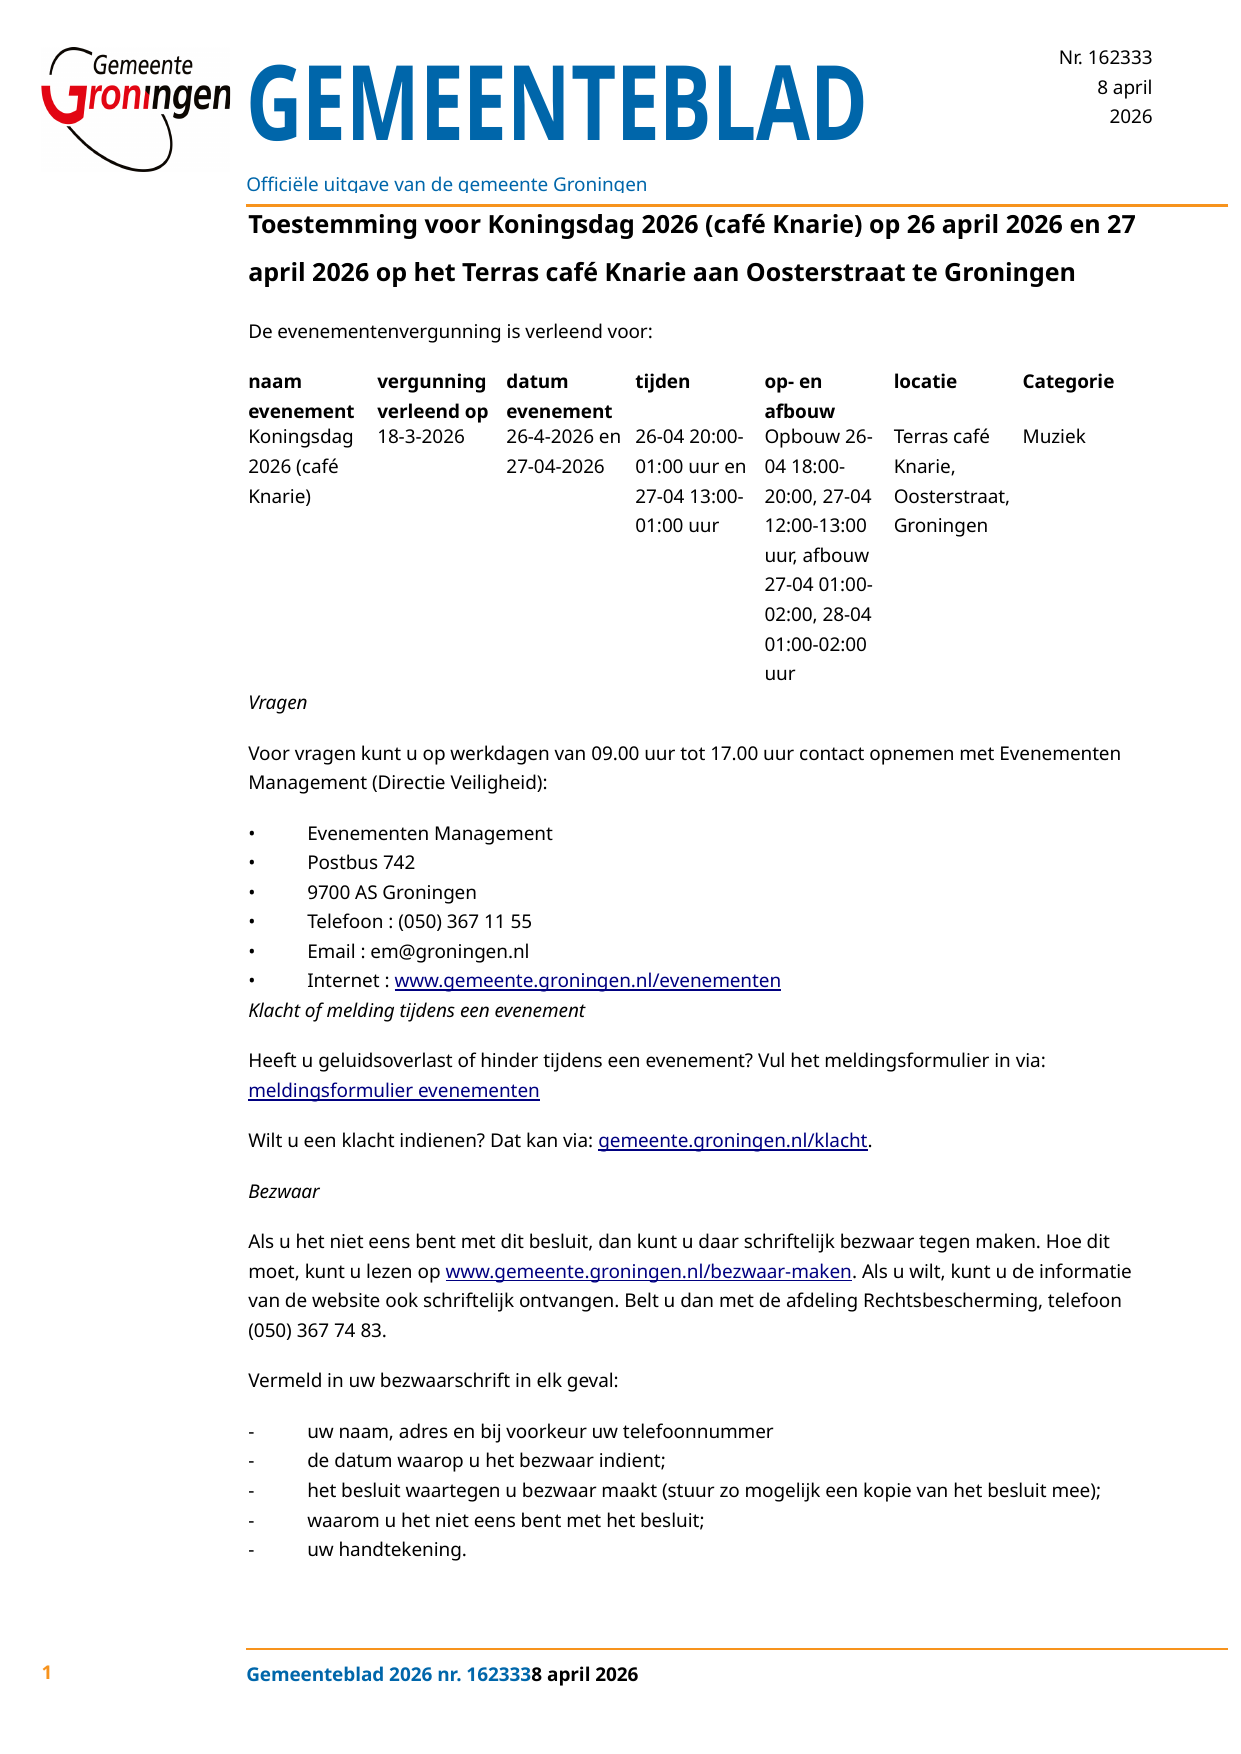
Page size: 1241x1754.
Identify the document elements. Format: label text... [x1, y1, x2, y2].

list 9700 AS Groningen [248, 879, 1152, 905]
table_cell Terras café Knarie, Oosterstraat, Groningen [894, 424, 1022, 686]
text Heeft u geluidsoverlast of hinder tijdens een evenement? Vul het meldingsformulier in via: meldingsformulier evenementen [248, 1048, 1152, 1103]
list Evenementen Management [248, 820, 1152, 846]
table_cell Koningsdag 2026 (café Knarie) [248, 424, 377, 686]
table_header naam evenement [248, 369, 377, 424]
table_header datum evenement [506, 369, 635, 424]
table_header Categorie [1023, 369, 1152, 424]
table_cell 26-04 20:00-01:00 uur en 27-04 13:00-01:00 uur [635, 424, 764, 686]
text Toestemming voor Koningsdag 2026 (café Knarie) op 26 april 2026 en 27 april 2026 op het Terras café Knarie aan Oosterstraat te Groningen [248, 207, 1152, 288]
table_header vergunning verleend op [377, 369, 506, 424]
text Klacht of melding tijdens een evenement [248, 997, 1152, 1023]
list Internet : www.gemeente.groningen.nl/evenementen [248, 968, 1152, 993]
text Vragen [248, 689, 1152, 715]
text Wilt u een klacht indienen? Dat kan via: gemeente.groningen.nl/klacht. [248, 1128, 1152, 1153]
list Email : em@groningen.nl [248, 938, 1152, 964]
table_header op- en afbouw [764, 369, 893, 424]
table_cell 18-3-2026 [377, 424, 506, 686]
text De evenementenvergunning is verleend voor: [248, 318, 1152, 344]
text Vermeld in uw bezwaarschrift in elk geval: [248, 1368, 1152, 1393]
list de datum waarop u het bezwaar indient; [248, 1448, 1152, 1473]
table_cell 26-4-2026 en 27-04-2026 [506, 424, 635, 686]
list Postbus 742 [248, 849, 1152, 875]
list waarom u het niet eens bent met het besluit; [248, 1507, 1152, 1533]
list Telefoon : (050) 367 11 55 [248, 908, 1152, 934]
table_header locatie [894, 369, 1022, 424]
text Bezwaar [248, 1178, 1152, 1204]
list uw handtekening. [248, 1536, 1152, 1562]
list het besluit waartegen u bezwaar maakt (stuur zo mogelijk een kopie van het besluit mee); [248, 1477, 1152, 1503]
table_cell Muziek [1023, 424, 1152, 686]
table_header tijden [635, 369, 764, 424]
list uw naam, adres en bij voorkeur uw telefoonnummer [248, 1418, 1152, 1444]
text Als u het niet eens bent met dit besluit, dan kunt u daar schriftelijk bezwaar tegen maken. Hoe dit moet, kunt u lezen op www.gemeente.groningen.nl/bezwaar-maken. Als u wilt, kunt u de informatie van de website ook schriftelijk ontvangen. Belt u dan met de afdeling Rechtsbescherming, telefoon (050) 367 74 83. [248, 1228, 1152, 1343]
table_cell Opbouw 26-04 18:00-20:00, 27-04 12:00-13:00 uur, afbouw 27-04 01:00-02:00, 28-04 01:00-02:00 uur [764, 424, 893, 686]
text Voor vragen kunt u op werkdagen van 09.00 uur tot 17.00 uur contact opnemen met Evenementen Management (Directie Veiligheid): [248, 740, 1152, 795]
picture [41, 47, 231, 172]
